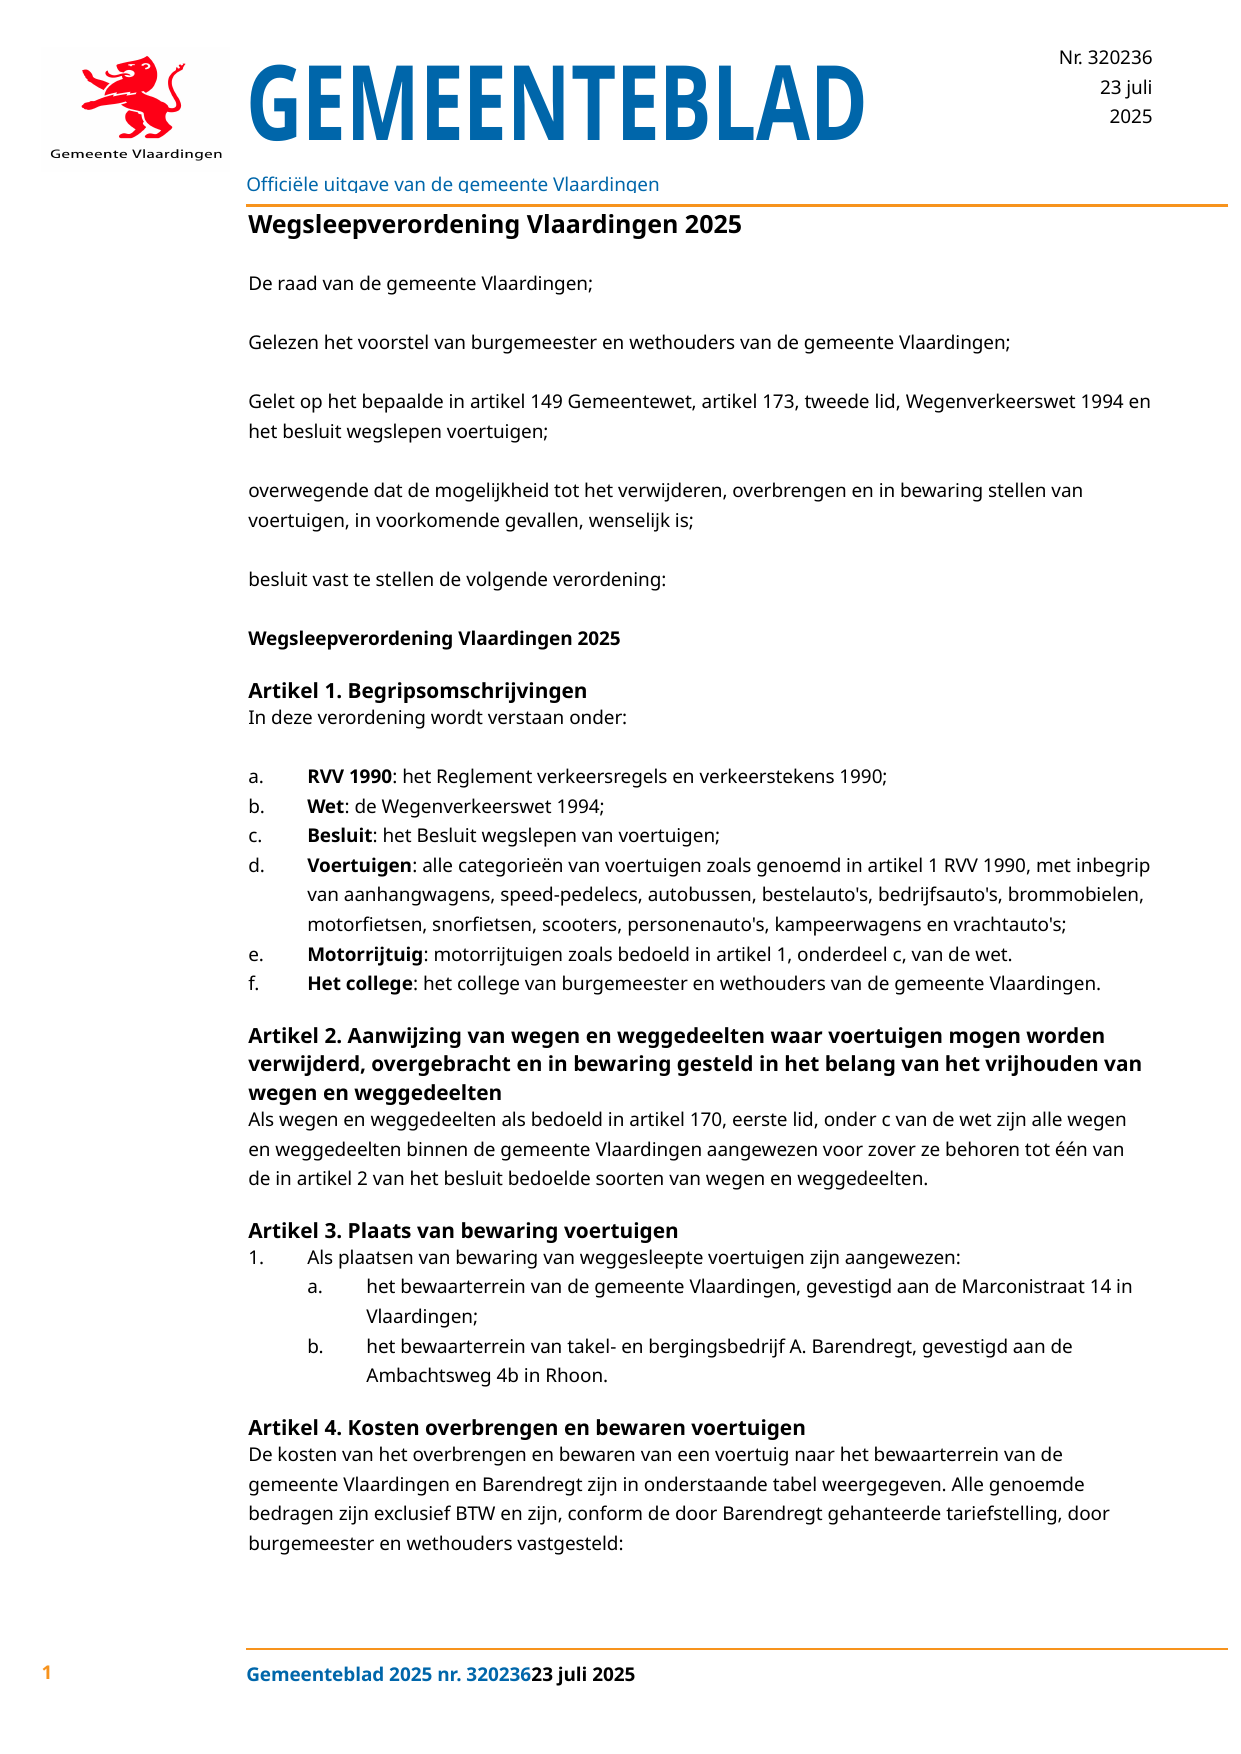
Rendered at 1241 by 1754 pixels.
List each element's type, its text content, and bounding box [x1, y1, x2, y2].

list Motorrijtuig: motorrijtuigen zoals bedoeld in artikel 1, onderdeel c, van de wet. [248, 941, 1152, 967]
text De raad van de gemeente Vlaardingen; [248, 270, 1152, 296]
text Gelet op het bepaalde in artikel 149 Gemeentewet, artikel 173, tweede lid, Wegenverkeerswet 1994 en het besluit wegslepen voertuigen; [248, 389, 1152, 444]
list het bewaarterrein van takel- en bergingsbedrijf A. Barendregt, gevestigd aan de Ambachtsweg 4b in Rhoon. [307, 1333, 1152, 1388]
text Artikel 1. Begripsomschrijvingen [248, 676, 1152, 704]
text Artikel 2. Aanwijzing van wegen en weggedeelten waar voertuigen mogen worden verwijderd, overgebracht en in bewaring gesteld in het belang van het vrijhouden van wegen en weggedeelten [248, 1021, 1152, 1106]
list RVV 1990: het Reglement verkeersregels en verkeerstekens 1990; [248, 763, 1152, 789]
text Wegsleepverordening Vlaardingen 2025 [248, 625, 1152, 651]
text Artikel 4. Kosten overbrengen en bewaren voertuigen [248, 1413, 1152, 1441]
text besluit vast te stellen de volgende verordening: [248, 566, 1152, 592]
text Als wegen en weggedeelten als bedoeld in artikel 170, eerste lid, onder c van de wet zijn alle wegen en weggedeelten binnen de gemeente Vlaardingen aangewezen voor zover ze behoren tot één van de in artikel 2 van het besluit bedoelde soorten van wegen en weggedeelten. [248, 1106, 1152, 1191]
picture [41, 47, 231, 172]
text overwegende dat de mogelijkheid tot het verwijderen, overbrengen en in bewaring stellen van voertuigen, in voorkomende gevallen, wenselijk is; [248, 477, 1152, 533]
list het bewaarterrein van de gemeente Vlaardingen, gevestigd aan de Marconistraat 14 in Vlaardingen; [307, 1274, 1152, 1329]
text In deze verordening wordt verstaan onder: [248, 704, 1152, 730]
text Wegsleepverordening Vlaardingen 2025 [248, 207, 1152, 241]
text Artikel 3. Plaats van bewaring voertuigen [248, 1216, 1152, 1244]
list Besluit: het Besluit wegslepen van voertuigen; [248, 822, 1152, 848]
list Voertuigen: alle categorieën van voertuigen zoals genoemd in artikel 1 RVV 1990, met inbegrip van aanhangwagens, speed-pedelecs, autobussen, bestelauto's, bedrijfsauto's, brommobielen, motorfietsen, snorfietsen, scooters, personenauto's, kampeerwagens en vrachtauto's; [248, 852, 1152, 937]
list Als plaatsen van bewaring van weggesleepte voertuigen zijn aangewezen: [248, 1244, 1152, 1270]
text De kosten van het overbrengen en bewaren van een voertuig naar het bewaarterrein van de gemeente Vlaardingen en Barendregt zijn in onderstaande tabel weergegeven. Alle genoemde bedragen zijn exclusief BTW en zijn, conform de door Barendregt gehanteerde tariefstelling, door burgemeester en wethouders vastgesteld: [248, 1441, 1152, 1556]
list Het college: het college van burgemeester en wethouders van de gemeente Vlaardingen. [248, 970, 1152, 996]
list Wet: de Wegenverkeerswet 1994; [248, 793, 1152, 819]
text Gelezen het voorstel van burgemeester en wethouders van de gemeente Vlaardingen; [248, 329, 1152, 355]
